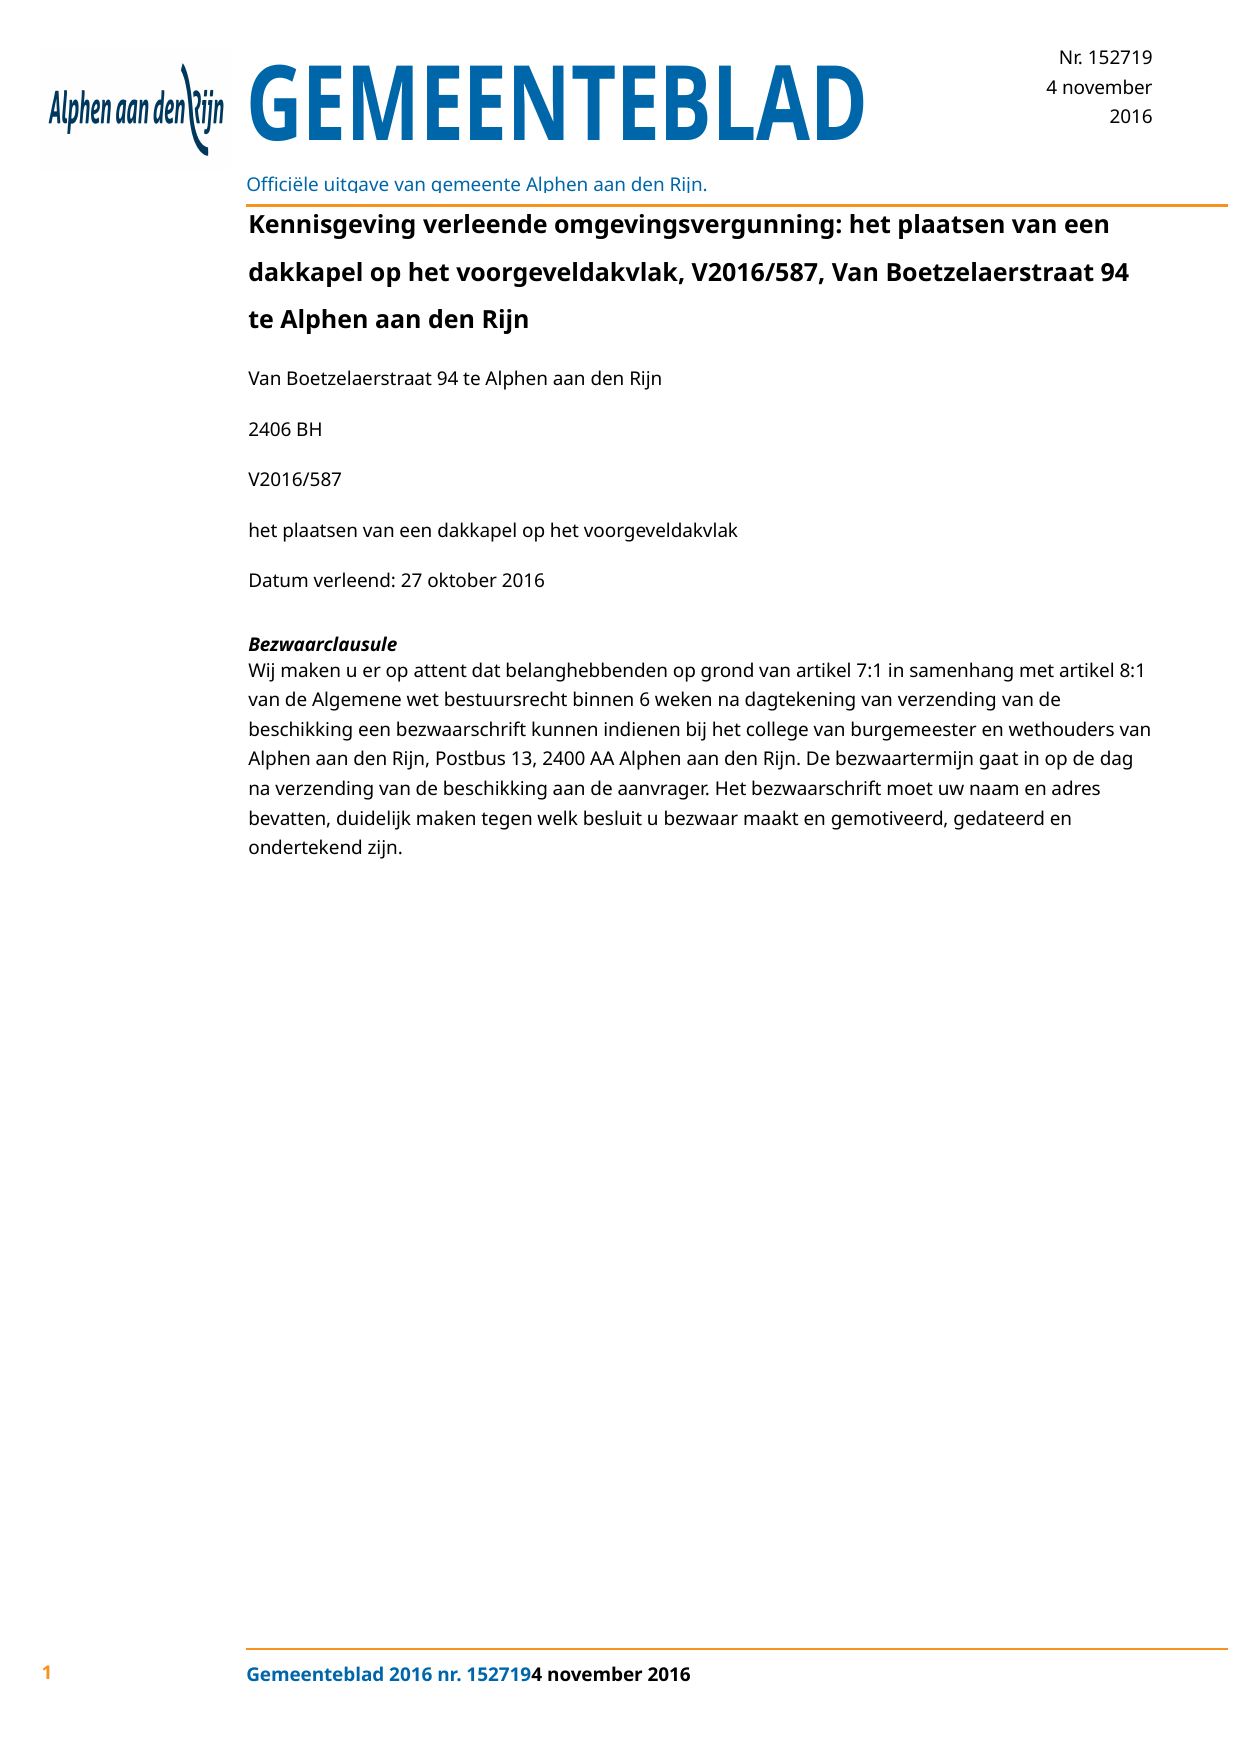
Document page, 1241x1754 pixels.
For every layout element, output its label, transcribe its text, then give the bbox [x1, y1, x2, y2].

text Datum verleend: 27 oktober 2016 [248, 567, 1152, 593]
text V2016/587 [248, 466, 1152, 492]
text Van Boetzelaerstraat 94 te Alphen aan den Rijn [248, 366, 1152, 391]
text 2406 BH [248, 416, 1152, 442]
text Kennisgeving verleende omgevingsvergunning: het plaatsen van een dakkapel op het voorgeveldakvlak, V2016/587, Van Boetzelaerstraat 94 te Alphen aan den Rijn [248, 207, 1152, 336]
picture [41, 47, 231, 172]
text het plaatsen van een dakkapel op het voorgeveldakvlak [248, 517, 1152, 542]
text Bezwaarclausule [248, 631, 1152, 657]
text Wij maken u er op attent dat belanghebbenden op grond van artikel 7:1 in samenhang met artikel 8:1 van de Algemene wet bestuursrecht binnen 6 weken na dagtekening van verzending van de beschikking een bezwaarschrift kunnen indienen bij het college van burgemeester en wethouders van Alphen aan den Rijn, Postbus 13, 2400 AA Alphen aan den Rijn. De bezwaartermijn gaat in op de dag na verzending van de beschikking aan de aanvrager. Het bezwaarschrift moet uw naam en adres bevatten, duidelijk maken tegen welk besluit u bezwaar maakt en gemotiveerd, gedateerd en ondertekend zijn. [248, 657, 1152, 860]
